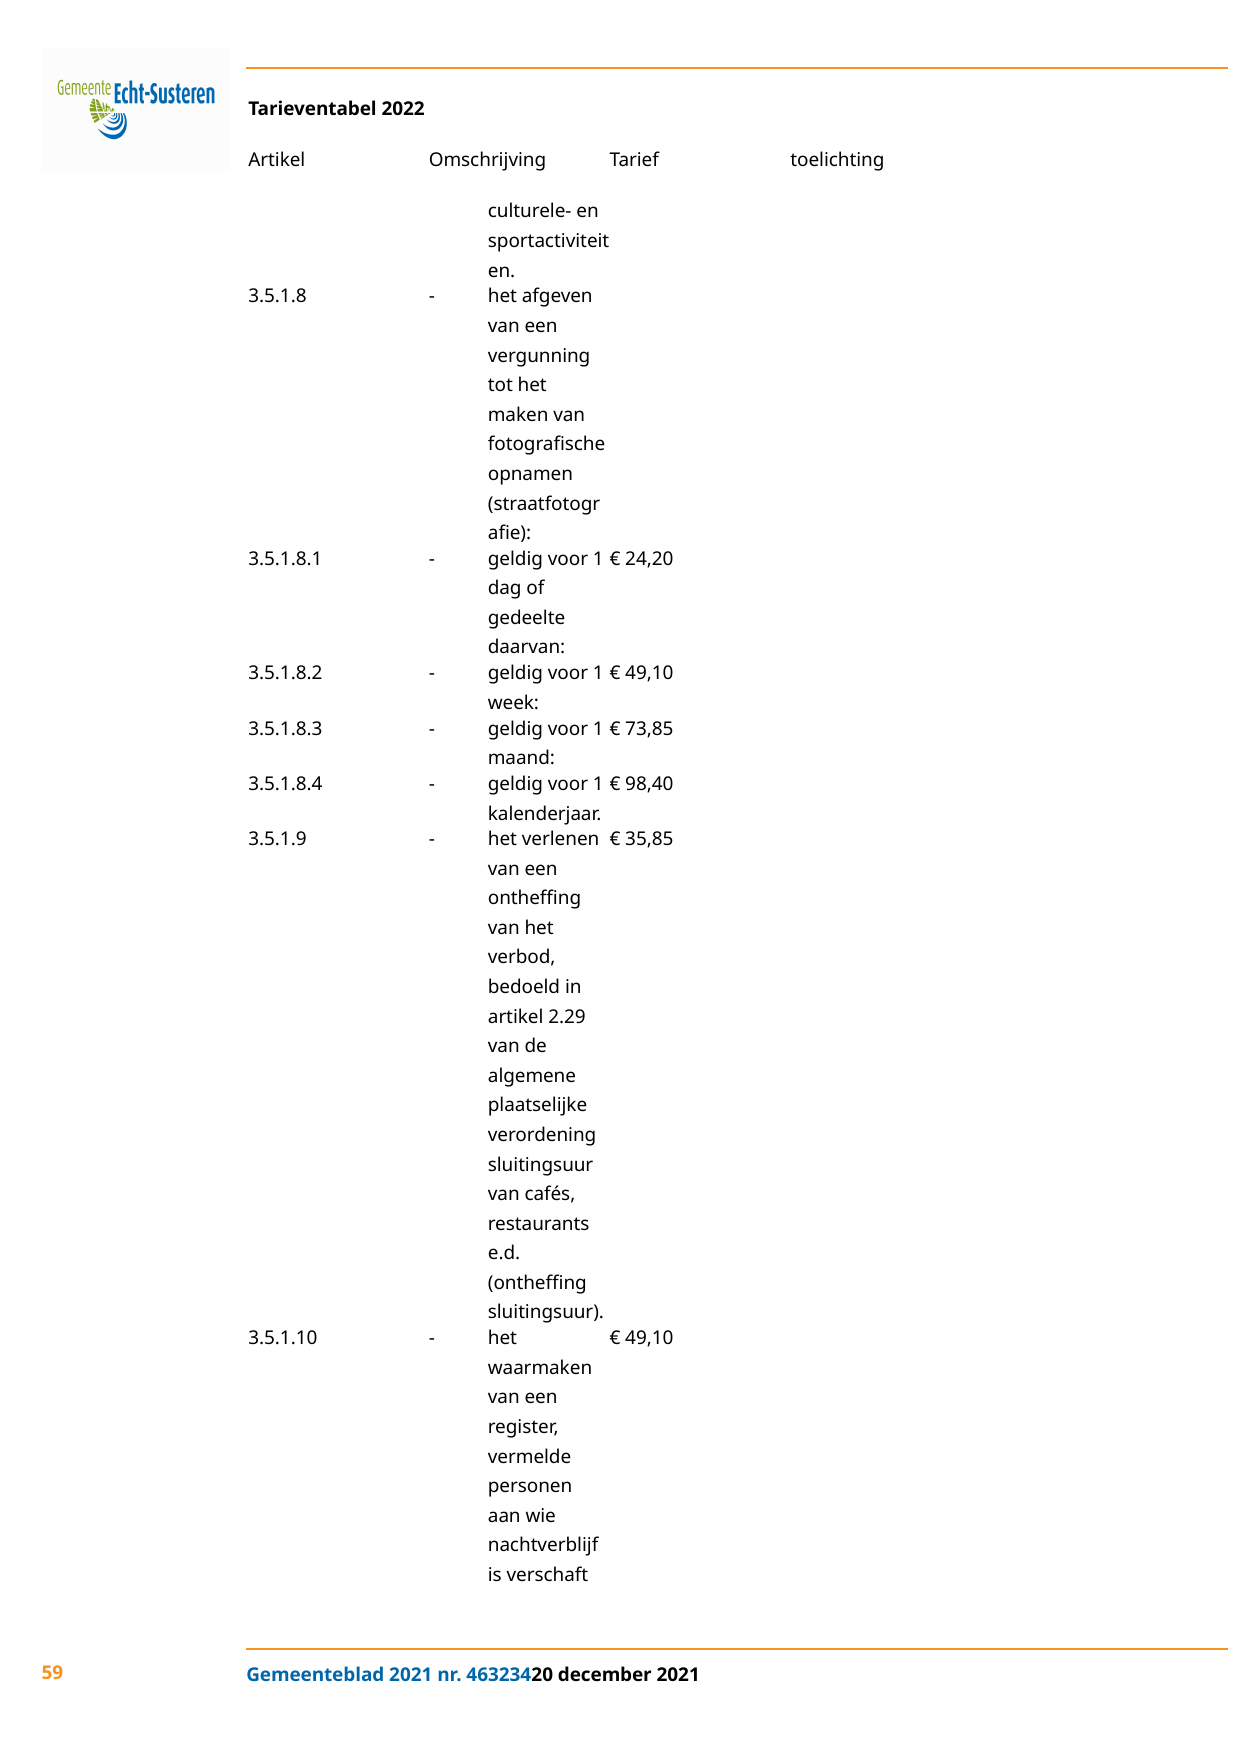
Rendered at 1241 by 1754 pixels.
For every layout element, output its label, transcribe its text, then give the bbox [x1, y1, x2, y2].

table_cell [609, 172, 790, 198]
table_cell geldig voor 1 kalenderjaar. [429, 770, 609, 825]
table_cell [790, 660, 1152, 715]
table_cell [248, 198, 429, 283]
table_cell [790, 770, 1152, 825]
table_cell [609, 283, 790, 545]
table_cell € 24,20 [609, 545, 790, 659]
table_cell [790, 172, 1152, 198]
table_cell 3.5.1.8.1 [248, 545, 429, 659]
table_cell [248, 172, 429, 198]
table_cell [429, 121, 609, 146]
table_cell [790, 283, 1152, 545]
table_cell [429, 172, 609, 198]
table_cell [790, 825, 1152, 1324]
table_cell € 73,85 [609, 715, 790, 770]
table_cell [790, 198, 1152, 283]
table_cell [248, 121, 429, 146]
table_cell [790, 545, 1152, 659]
table_cell geldig voor 1 maand: [429, 715, 609, 770]
table_cell geldig voor 1 dag of gedeelte daarvan: [429, 545, 609, 659]
table_cell € 35,85 [609, 825, 790, 1324]
table_cell € 98,40 [609, 770, 790, 825]
table_cell 3.5.1.10 [248, 1325, 429, 1587]
picture [41, 47, 231, 172]
table_cell 3.5.1.8.2 [248, 660, 429, 715]
table_cell [609, 198, 790, 283]
table_cell het afgeven van een vergunning tot het maken van fotografische opnamen (straatfotografie): [429, 283, 609, 545]
table_cell € 49,10 [609, 1325, 790, 1587]
table_cell Artikel [248, 146, 429, 172]
table_cell 3.5.1.8.3 [248, 715, 429, 770]
table_cell [609, 121, 790, 146]
table_header Tarieventabel 2022 [248, 95, 1152, 121]
table_cell Tarief [609, 146, 790, 172]
table_cell Omschrijving [429, 146, 609, 172]
table_cell [790, 1325, 1152, 1587]
table_cell 3.5.1.8 [248, 283, 429, 545]
table_cell € 49,10 [609, 660, 790, 715]
table_cell het waarmaken van een register, vermelde personen aan wie nachtverblijf is verschaft [429, 1325, 609, 1587]
table_cell [790, 715, 1152, 770]
table_cell het verlenen van een ontheffing van het verbod, bedoeld in artikel 2.29 van de algemene plaatselijke verordening sluitingsuur van cafés, restaurants e.d. (ontheffing sluitingsuur). [429, 825, 609, 1324]
table_cell culturele- en sportactiviteiten. [429, 198, 609, 283]
table_cell geldig voor 1 week: [429, 660, 609, 715]
table_cell toelichting [790, 146, 1152, 172]
table_cell 3.5.1.8.4 [248, 770, 429, 825]
table_cell [790, 121, 1152, 146]
table_cell 3.5.1.9 [248, 825, 429, 1324]
